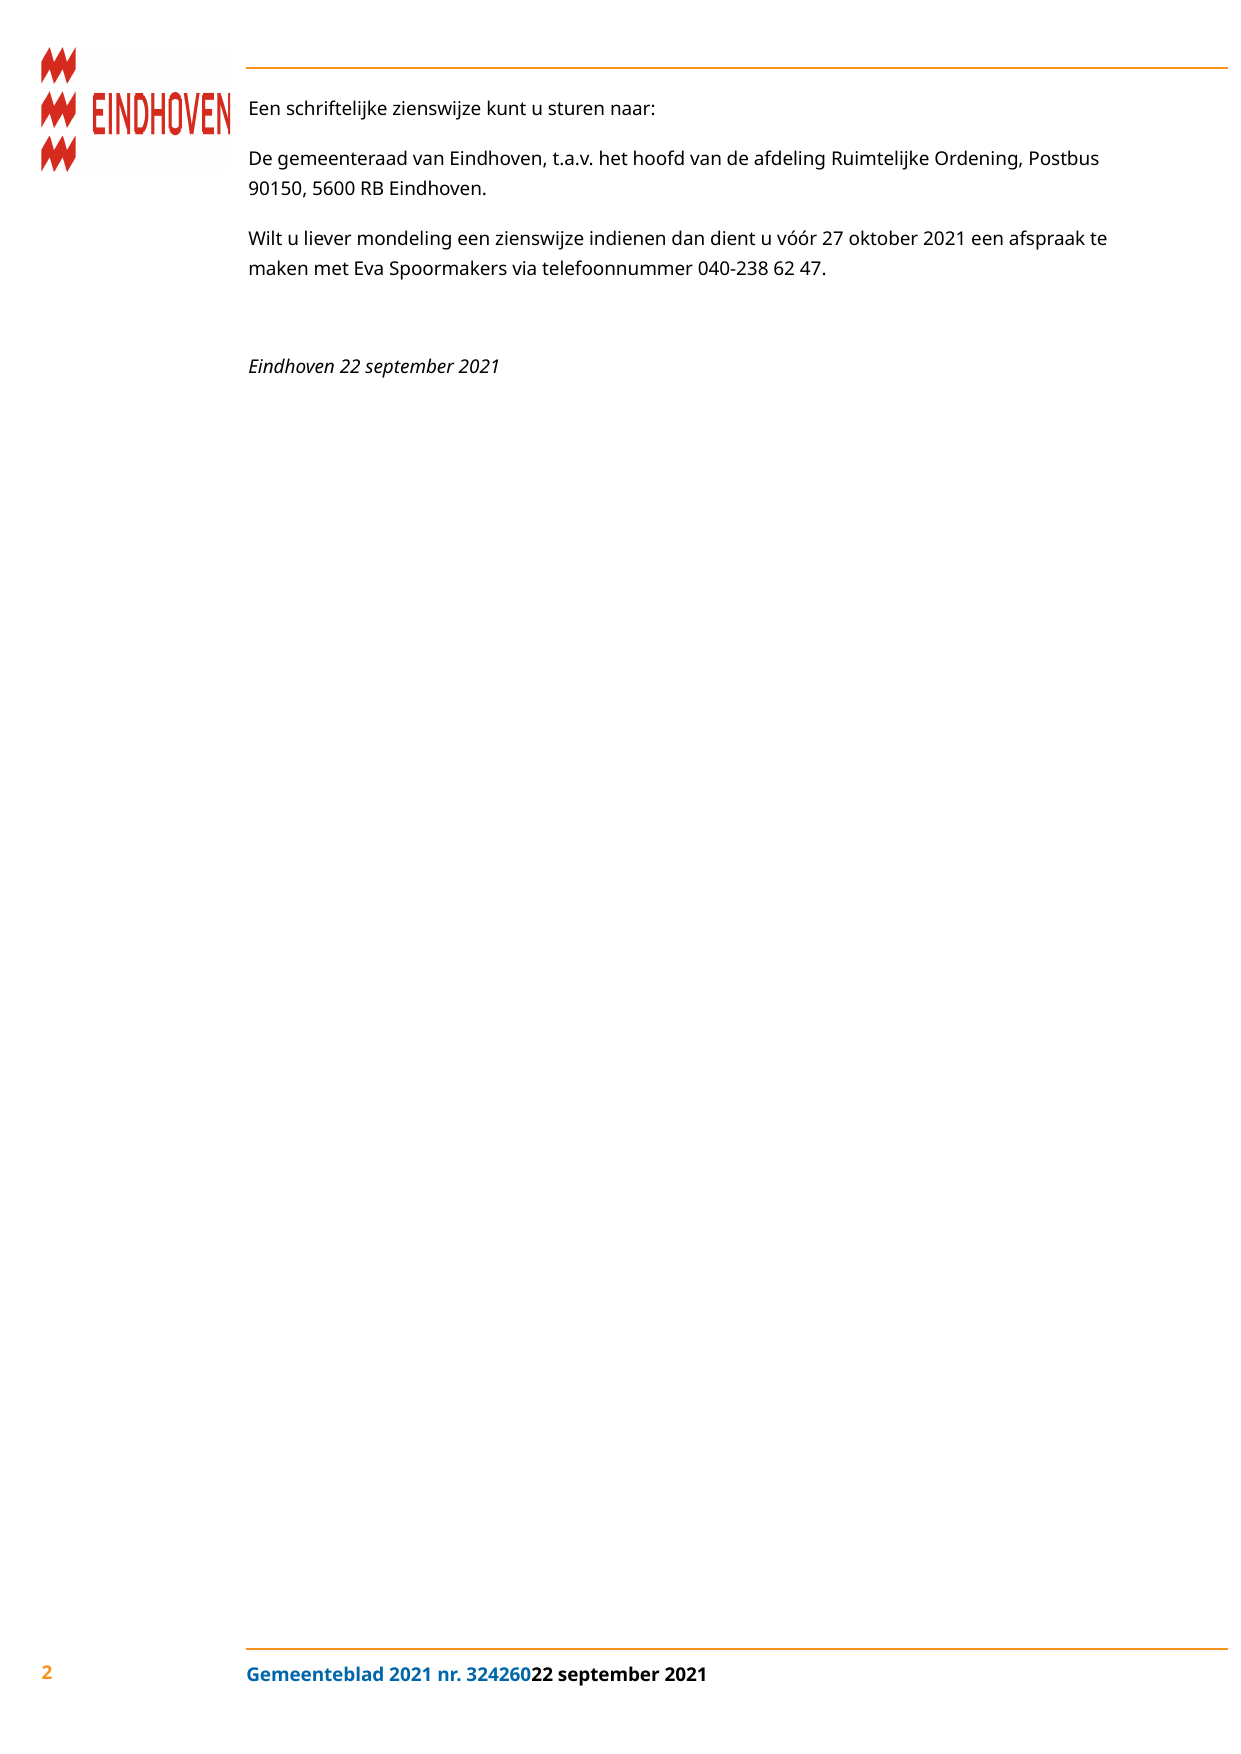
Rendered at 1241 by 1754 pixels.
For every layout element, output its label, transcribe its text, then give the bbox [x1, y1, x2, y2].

text Eindhoven 22 september 2021 [248, 353, 1152, 379]
text De gemeenteraad van Eindhoven, t.a.v. het hoofd van de afdeling Ruimtelijke Ordening, Postbus 90150, 5600 RB Eindhoven. [248, 145, 1152, 201]
picture [41, 47, 231, 172]
text Wilt u liever mondeling een zienswijze indienen dan dient u vóór 27 oktober 2021 een afspraak te maken met Eva Spoormakers via telefoonnummer 040-238 62 47. [248, 225, 1152, 281]
text Een schriftelijke zienswijze kunt u sturen naar: [248, 95, 1152, 121]
